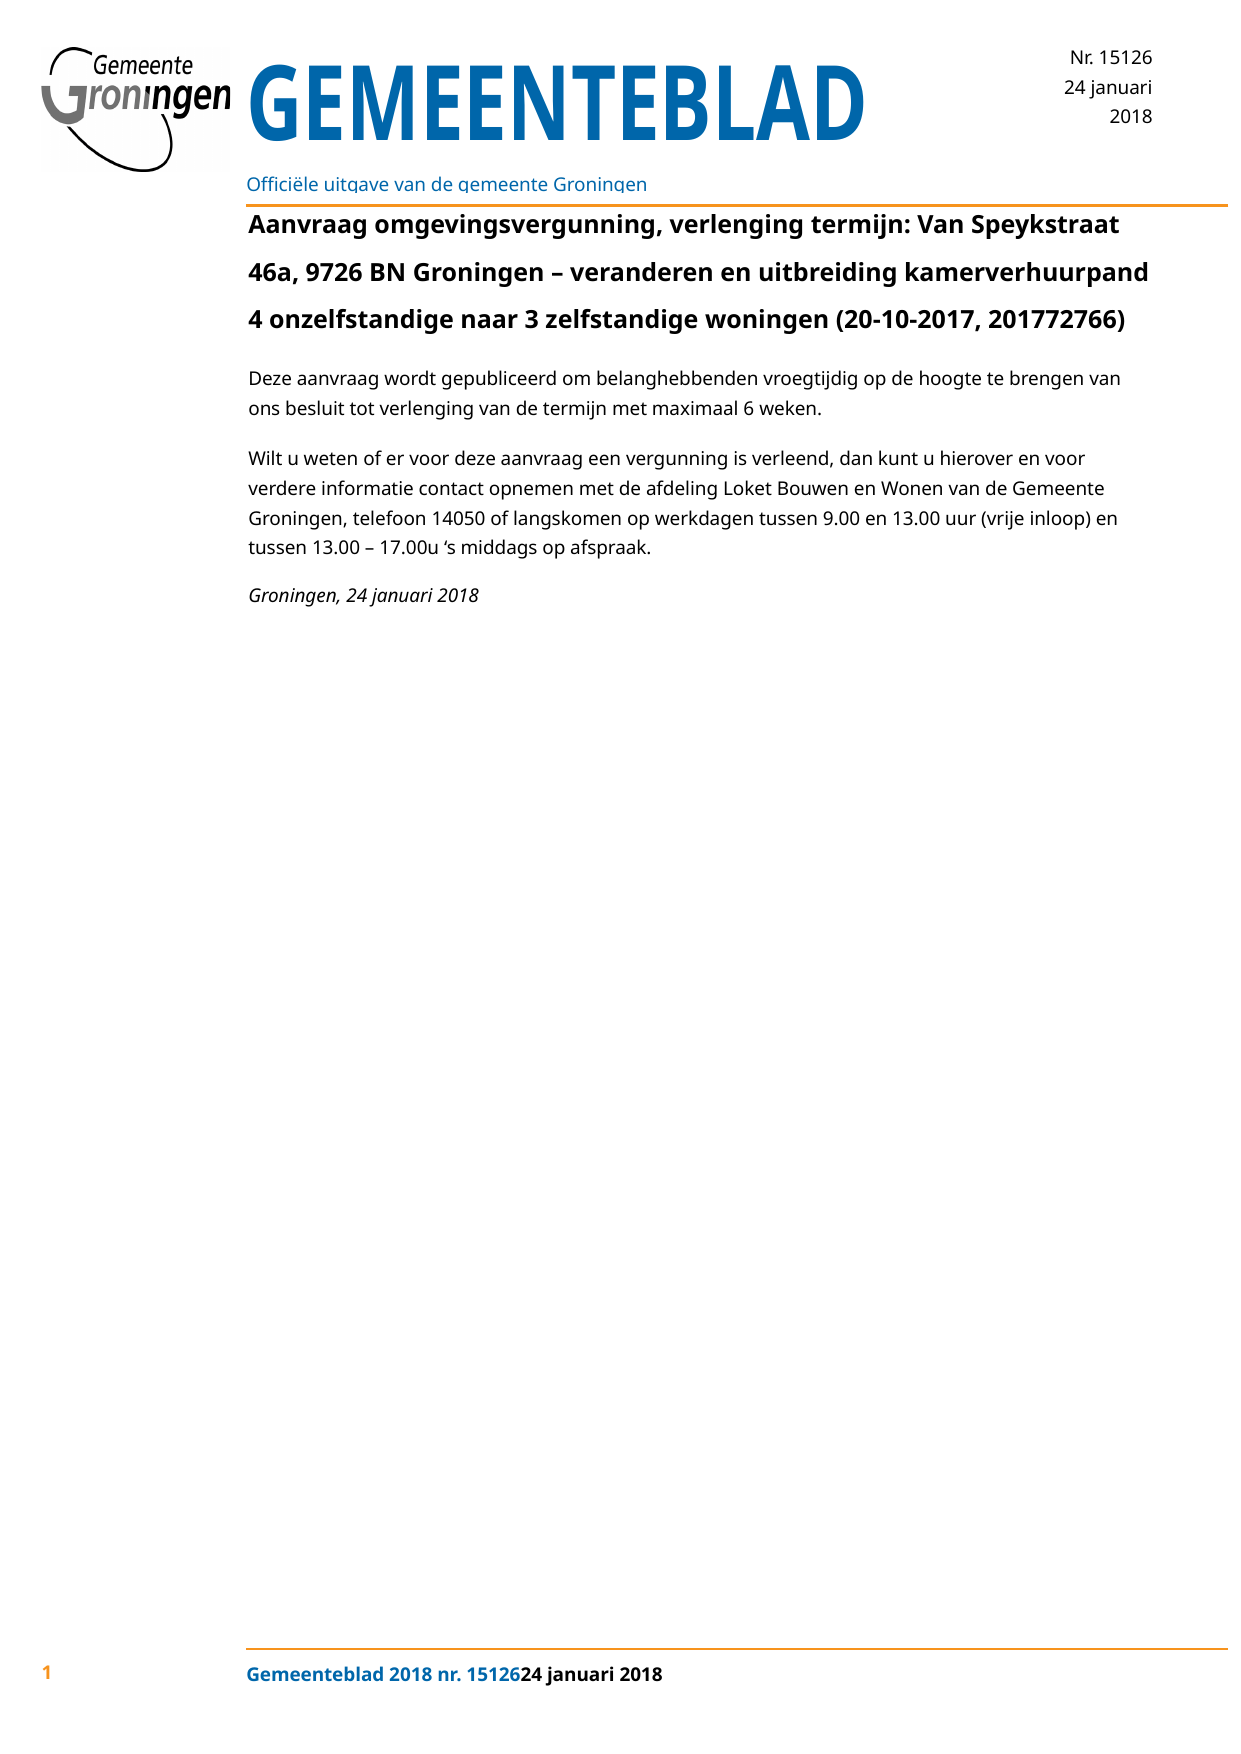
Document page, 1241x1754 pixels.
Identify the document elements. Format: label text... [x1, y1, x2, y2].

text Groningen, 24 januari 2018 [248, 582, 1152, 608]
text Wilt u weten of er voor deze aanvraag een vergunning is verleend, dan kunt u hierover en voor verdere informatie contact opnemen met de afdeling Loket Bouwen en Wonen van de Gemeente Groningen, telefoon 14050 of langskomen op werkdagen tussen 9.00 en 13.00 uur (vrije inloop) en tussen 13.00 – 17.00u ‘s middags op afspraak. [248, 446, 1152, 560]
text Aanvraag omgevingsvergunning, verlenging termijn: Van Speykstraat 46a, 9726 BN Groningen – veranderen en uitbreiding kamerverhuurpand 4 onzelfstandige naar 3 zelfstandige woningen (20-10-2017, 201772766) [248, 207, 1152, 336]
picture [41, 47, 231, 172]
text Deze aanvraag wordt gepubliceerd om belanghebbenden vroegtijdig op de hoogte te brengen van ons besluit tot verlenging van de termijn met maximaal 6 weken. [248, 366, 1152, 421]
